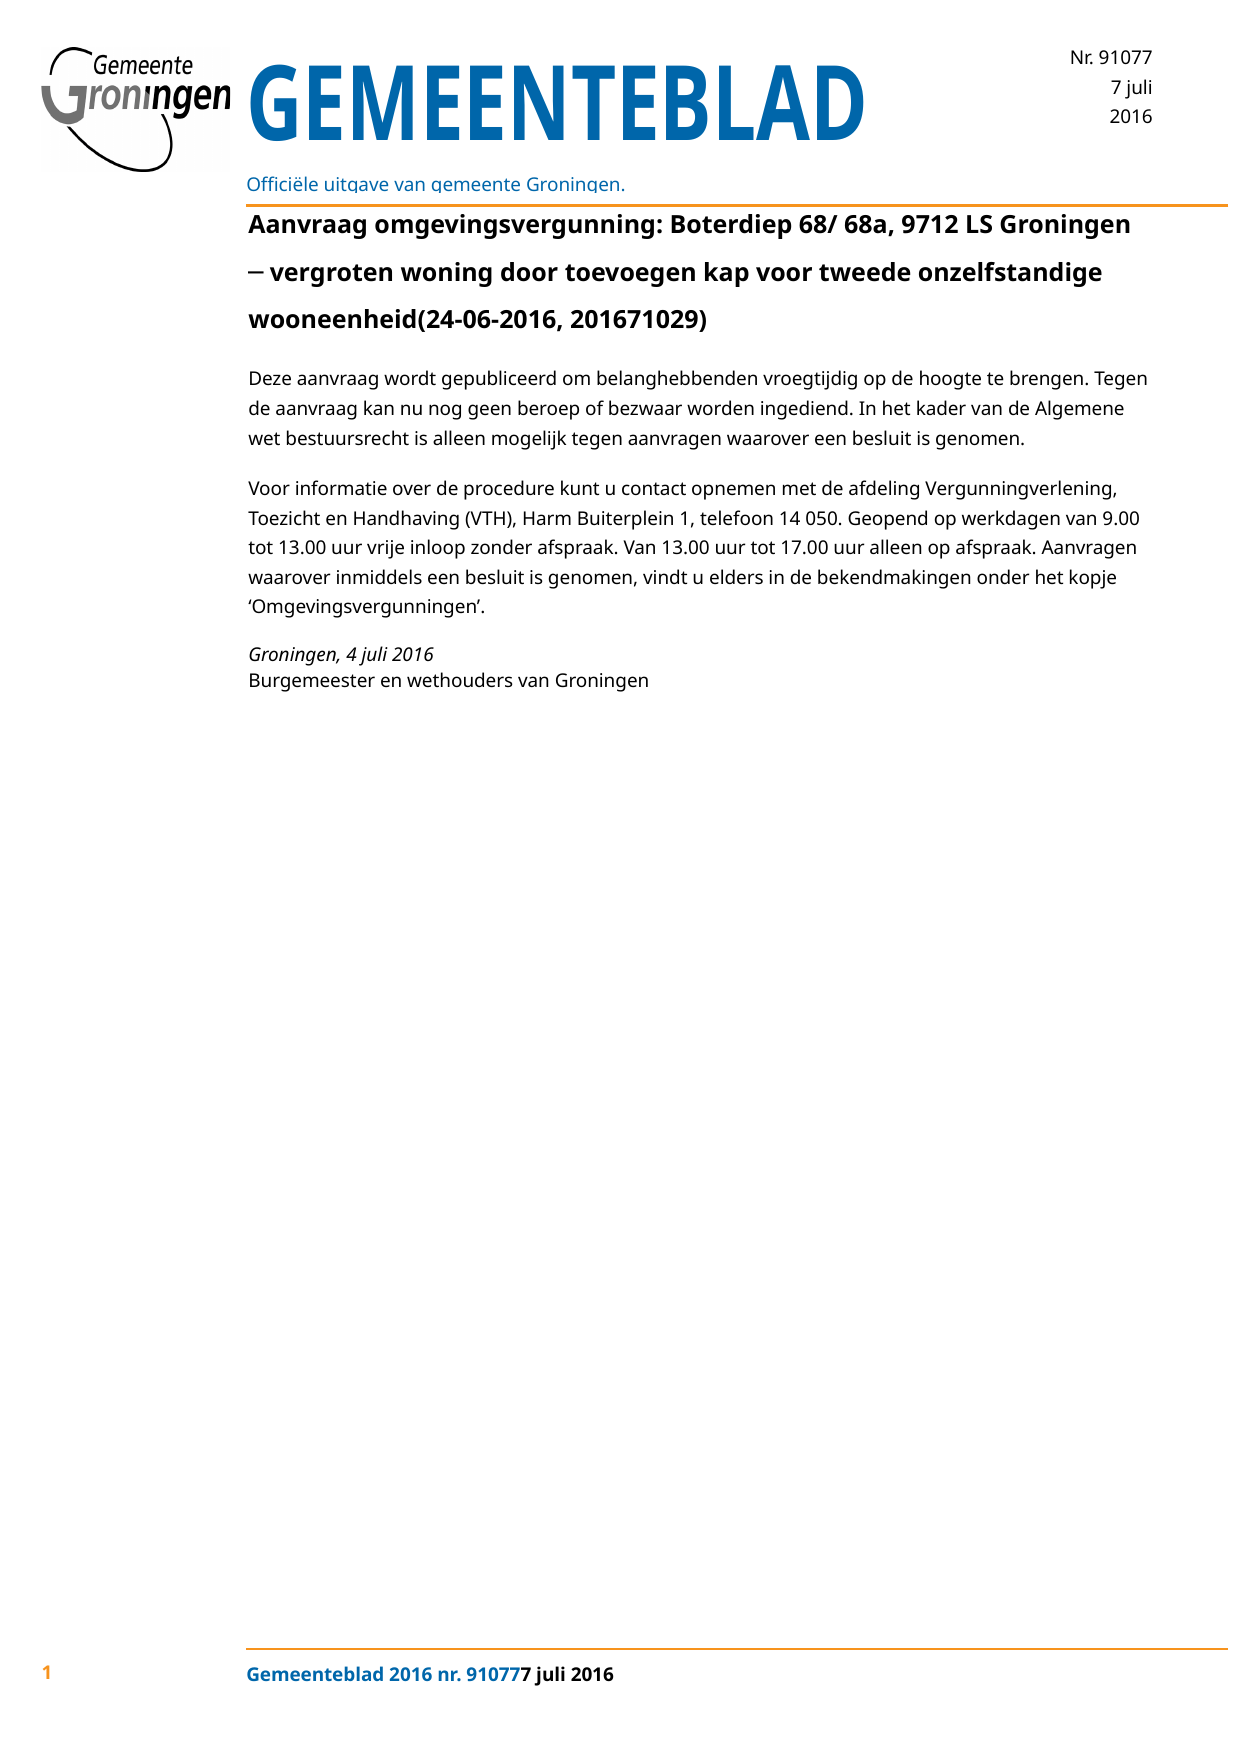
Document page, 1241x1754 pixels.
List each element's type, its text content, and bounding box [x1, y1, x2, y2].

text Burgemeester en wethouders van Groningen [248, 667, 1152, 693]
text Aanvraag omgevingsvergunning: Boterdiep 68/ 68a, 9712 LS Groningen ─ vergroten woning door toevoegen kap voor tweede onzelfstandige wooneenheid(24-06-2016, 201671029) [248, 207, 1152, 336]
text Voor informatie over de procedure kunt u contact opnemen met de afdeling Vergunningverlening, Toezicht en Handhaving (VTH), Harm Buiterplein 1, telefoon 14 050. Geopend op werkdagen van 9.00 tot 13.00 uur vrije inloop zonder afspraak. Van 13.00 uur tot 17.00 uur alleen op afspraak. Aanvragen waarover inmiddels een besluit is genomen, vindt u elders in de bekendmakingen onder het kopje ‘Omgevingsvergunningen’. [248, 475, 1152, 619]
picture [41, 47, 231, 172]
text Deze aanvraag wordt gepubliceerd om belanghebbenden vroegtijdig op de hoogte te brengen. Tegen de aanvraag kan nu nog geen beroep of bezwaar worden ingediend. In het kader van de Algemene wet bestuursrecht is alleen mogelijk tegen aanvragen waarover een besluit is genomen. [248, 366, 1152, 450]
text Groningen, 4 juli 2016 [248, 641, 1152, 667]
